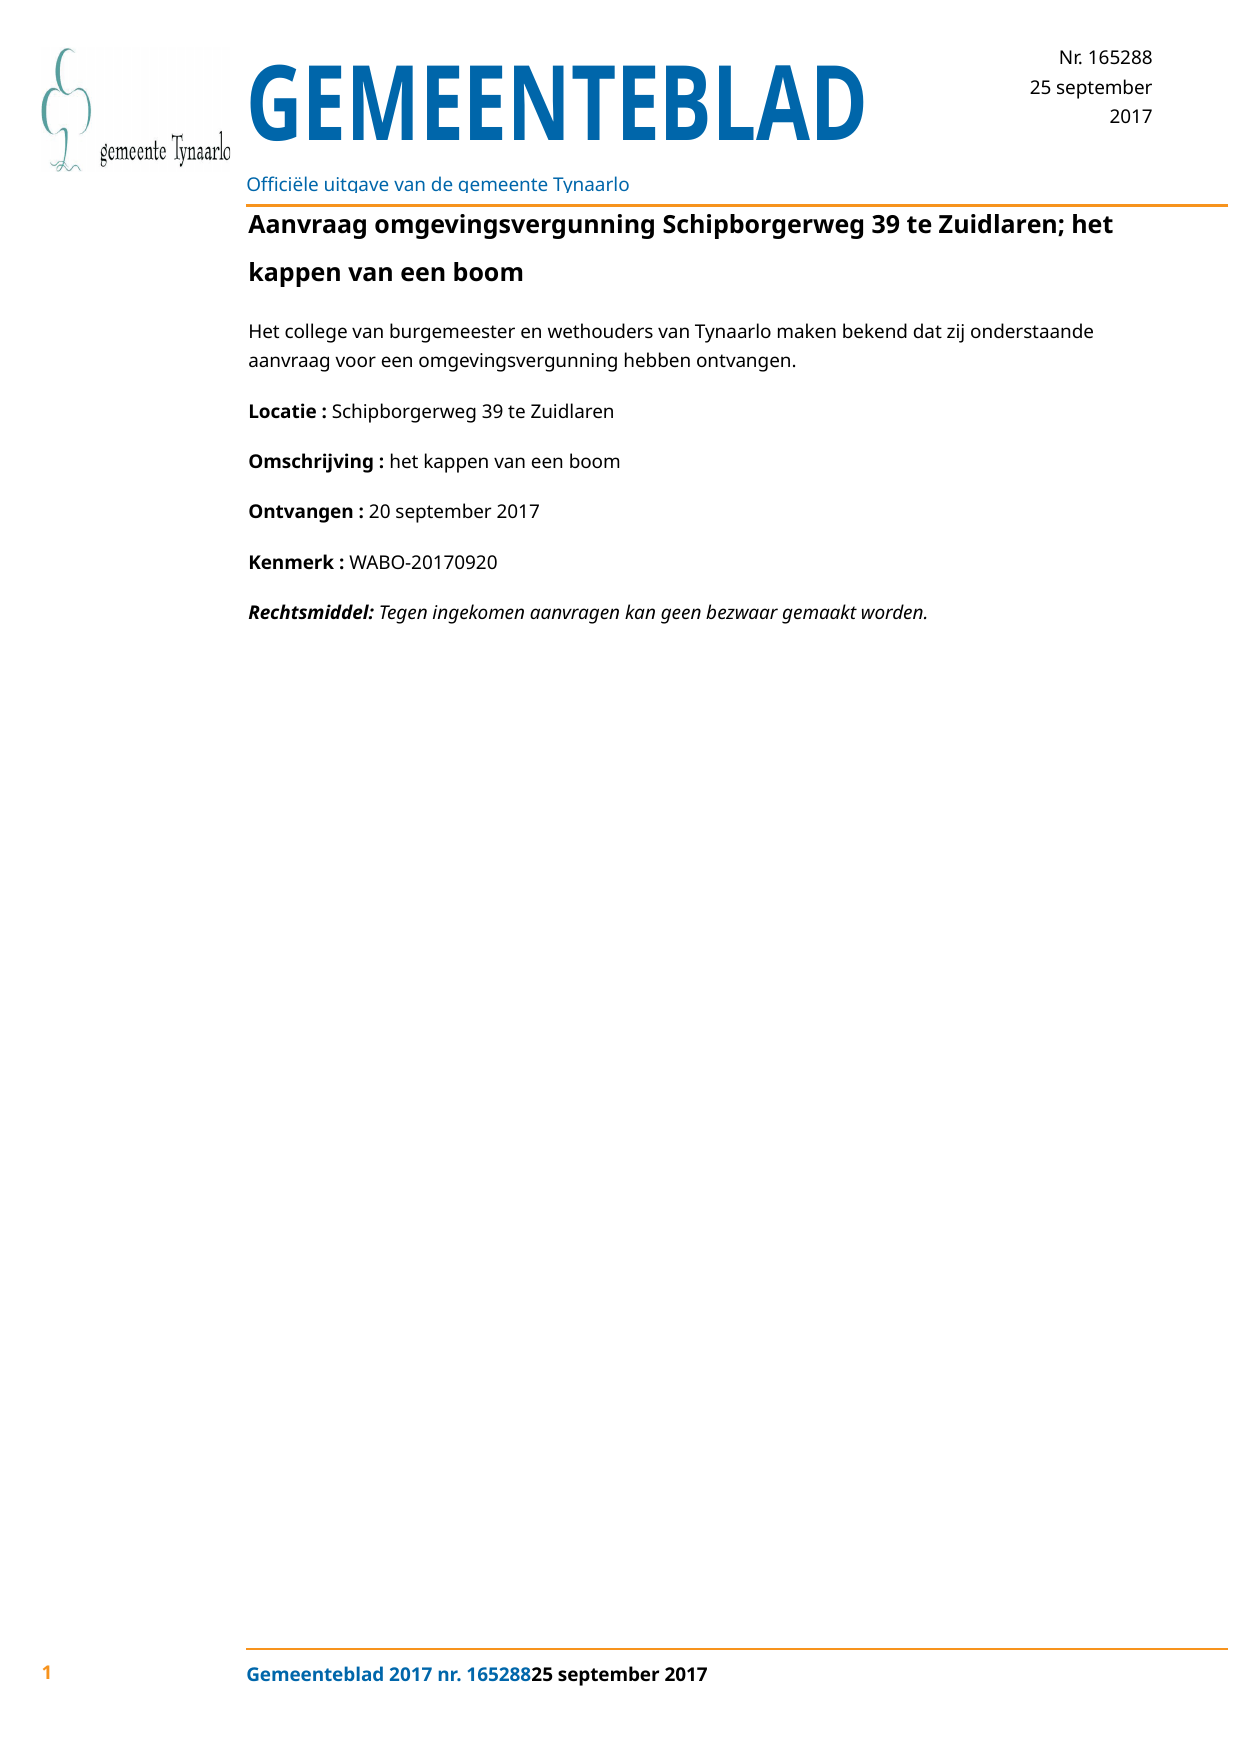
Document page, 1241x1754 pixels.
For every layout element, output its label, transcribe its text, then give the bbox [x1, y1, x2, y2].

text Kenmerk : WABO-20170920 [248, 549, 1152, 575]
text Ontvangen : 20 september 2017 [248, 499, 1152, 524]
text Aanvraag omgevingsvergunning Schipborgerweg 39 te Zuidlaren; het kappen van een boom [248, 207, 1152, 288]
text Het college van burgemeester en wethouders van Tynaarlo maken bekend dat zij onderstaande aanvraag voor een omgevingsvergunning hebben ontvangen. [248, 318, 1152, 373]
picture [41, 47, 231, 172]
text Locatie : Schipborgerweg 39 te Zuidlaren [248, 398, 1152, 424]
text Rechtsmiddel: Tegen ingekomen aanvragen kan geen bezwaar gemaakt worden. [248, 599, 1152, 625]
text Omschrijving : het kappen van een boom [248, 448, 1152, 474]
